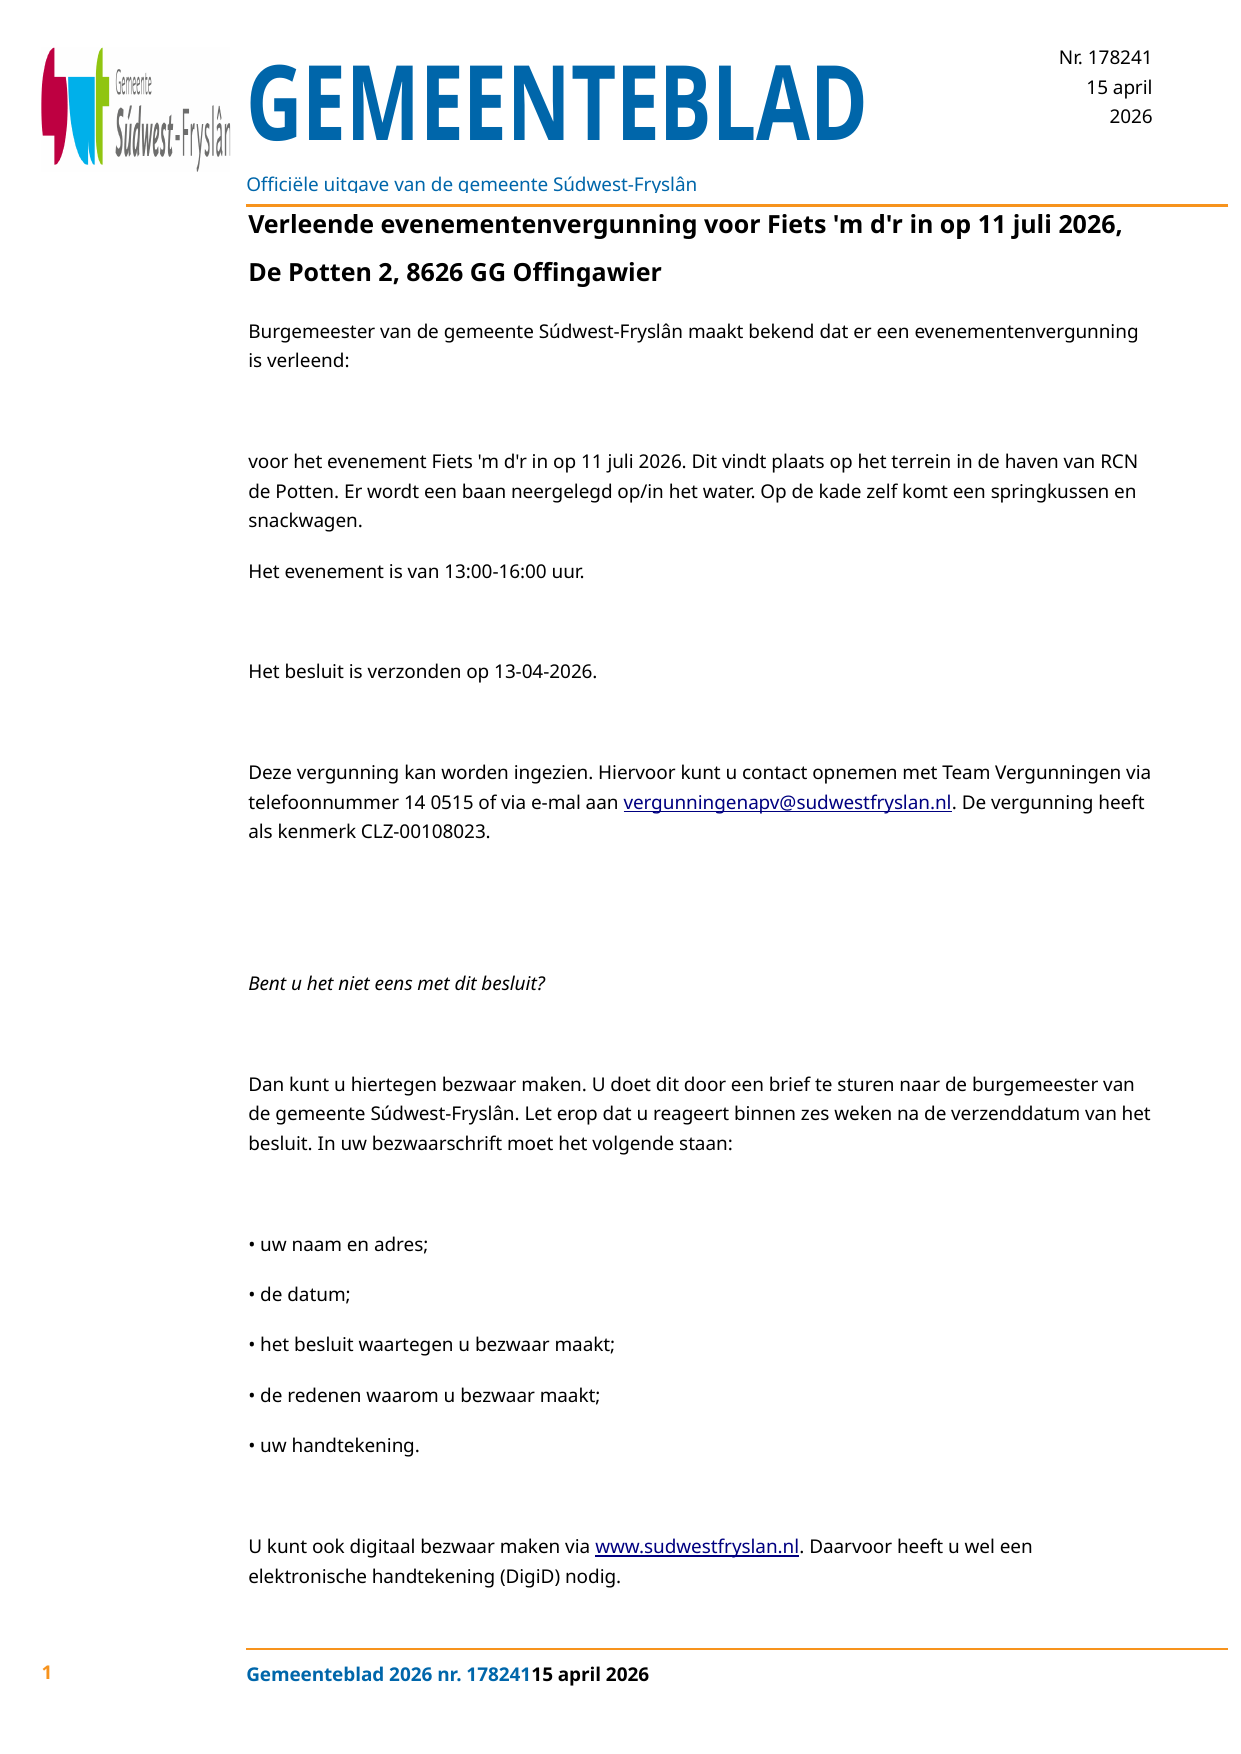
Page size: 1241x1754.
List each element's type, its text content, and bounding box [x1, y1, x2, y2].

text voor het evenement Fiets 'm d'r in op 11 juli 2026. Dit vindt plaats op het terrein in de haven van RCN de Potten. Er wordt een baan neergelegd op/in het water. Op de kade zelf komt een springkussen en snackwagen. [248, 448, 1152, 533]
text Het besluit is verzonden op 13-04-2026. [248, 659, 1152, 684]
text • uw naam en adres; [248, 1231, 1152, 1257]
text Bent u het niet eens met dit besluit? [248, 970, 1152, 996]
text • het besluit waartegen u bezwaar maakt; [248, 1332, 1152, 1357]
text Burgemeester van de gemeente Súdwest-Fryslân maakt bekend dat er een evenementenvergunning is verleend: [248, 318, 1152, 373]
text Het evenement is van 13:00-16:00 uur. [248, 558, 1152, 584]
text • uw handtekening. [248, 1432, 1152, 1458]
text Verleende evenementenvergunning voor Fiets 'm d'r in op 11 juli 2026, De Potten 2, 8626 GG Offingawier [248, 207, 1152, 288]
picture [41, 47, 231, 172]
text • de datum; [248, 1281, 1152, 1307]
text U kunt ook digitaal bezwaar maken via www.sudwestfryslan.nl. Daarvoor heeft u wel een elektronische handtekening (DigiD) nodig. [248, 1533, 1152, 1589]
text Deze vergunning kan worden ingezien. Hiervoor kunt u contact opnemen met Team Vergunningen via telefoonnummer 14 0515 of via e-mal aan vergunningenapv@sudwestfryslan.nl. De vergunning heeft als kenmerk CLZ-00108023. [248, 759, 1152, 844]
text • de redenen waarom u bezwaar maakt; [248, 1382, 1152, 1408]
text Dan kunt u hiertegen bezwaar maken. U doet dit door een brief te sturen naar de burgemeester van de gemeente Súdwest-Fryslân. Let erop dat u reageert binnen zes weken na de verzenddatum van het besluit. In uw bezwaarschrift moet het volgende staan: [248, 1071, 1152, 1156]
